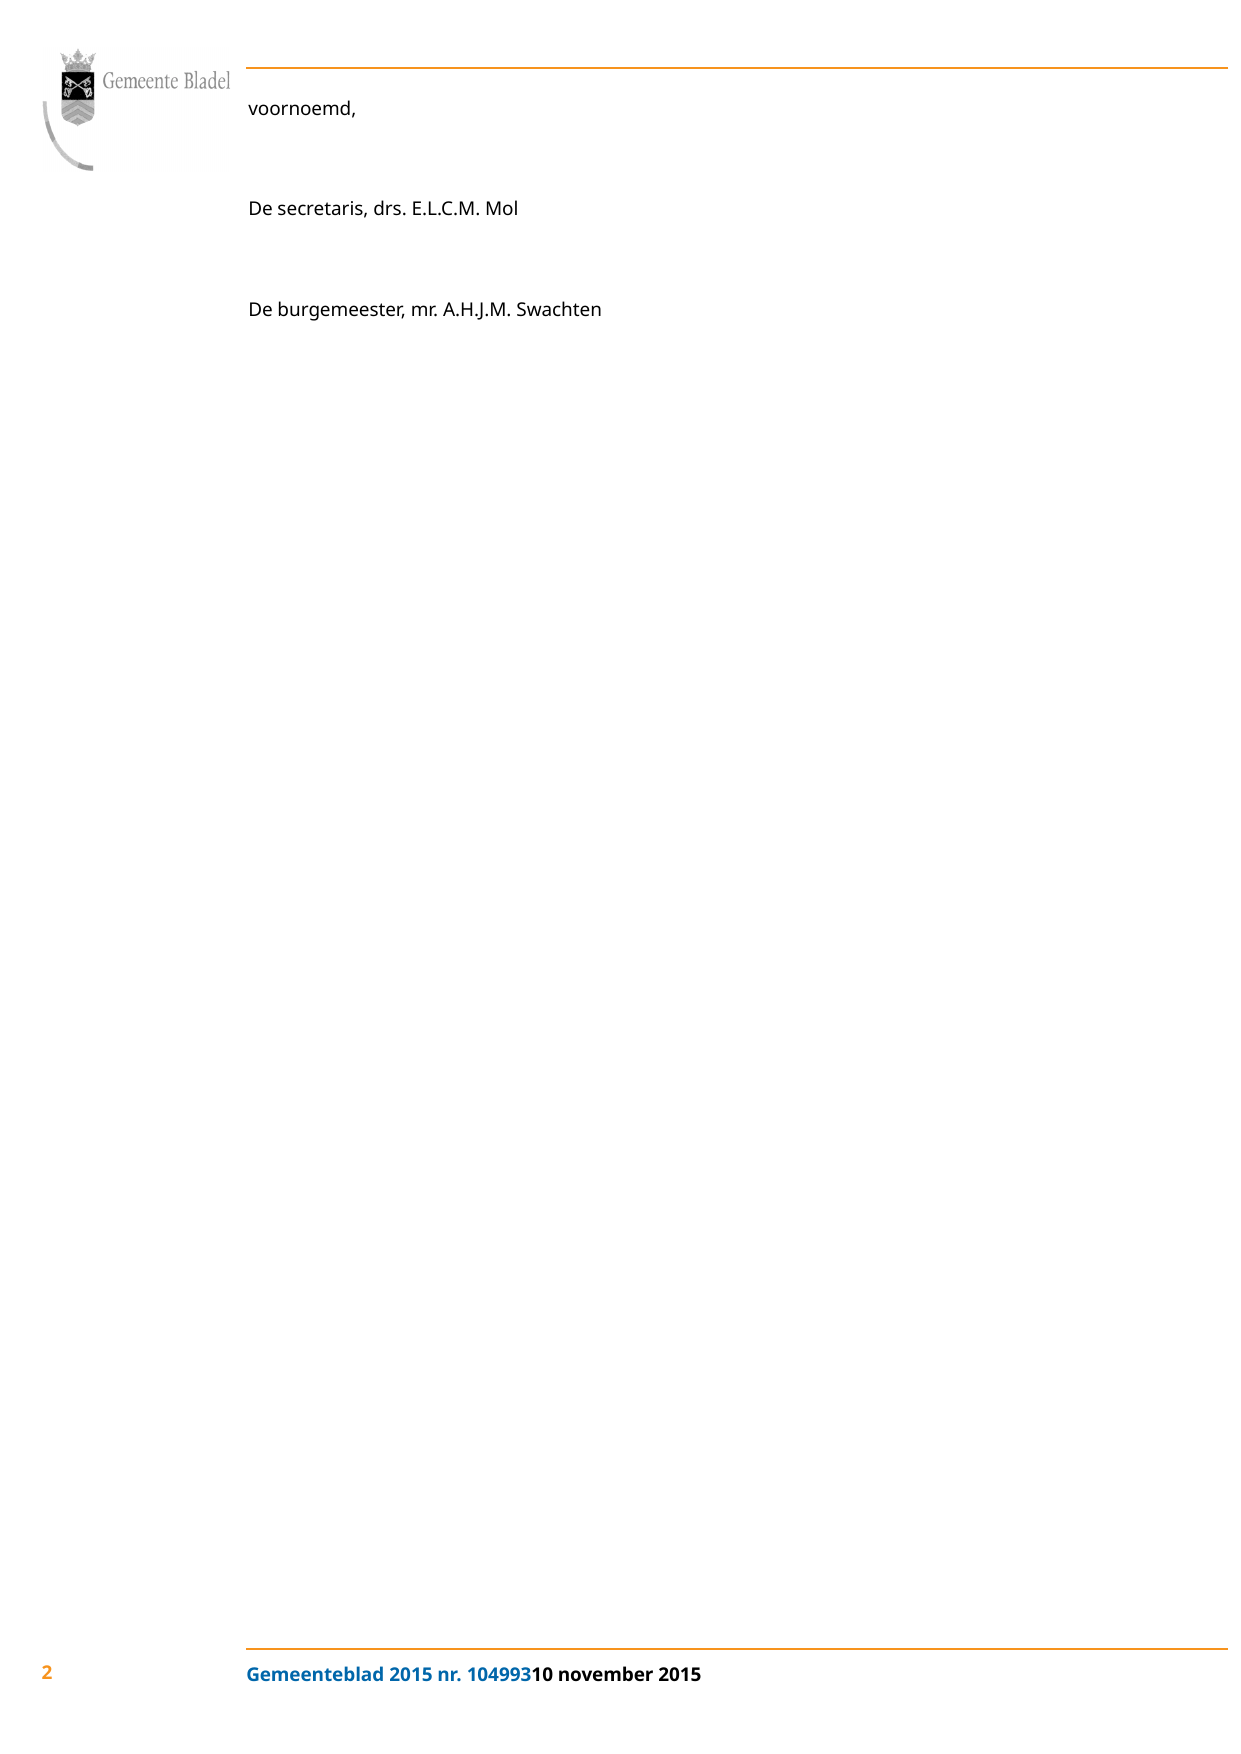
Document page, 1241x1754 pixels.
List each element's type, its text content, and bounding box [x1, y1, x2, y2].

picture [41, 47, 231, 172]
text voornoemd, [248, 95, 1152, 121]
text De secretaris, drs. E.L.C.M. Mol [248, 196, 1152, 221]
text De burgemeester, mr. A.H.J.M. Swachten [248, 296, 1152, 322]
